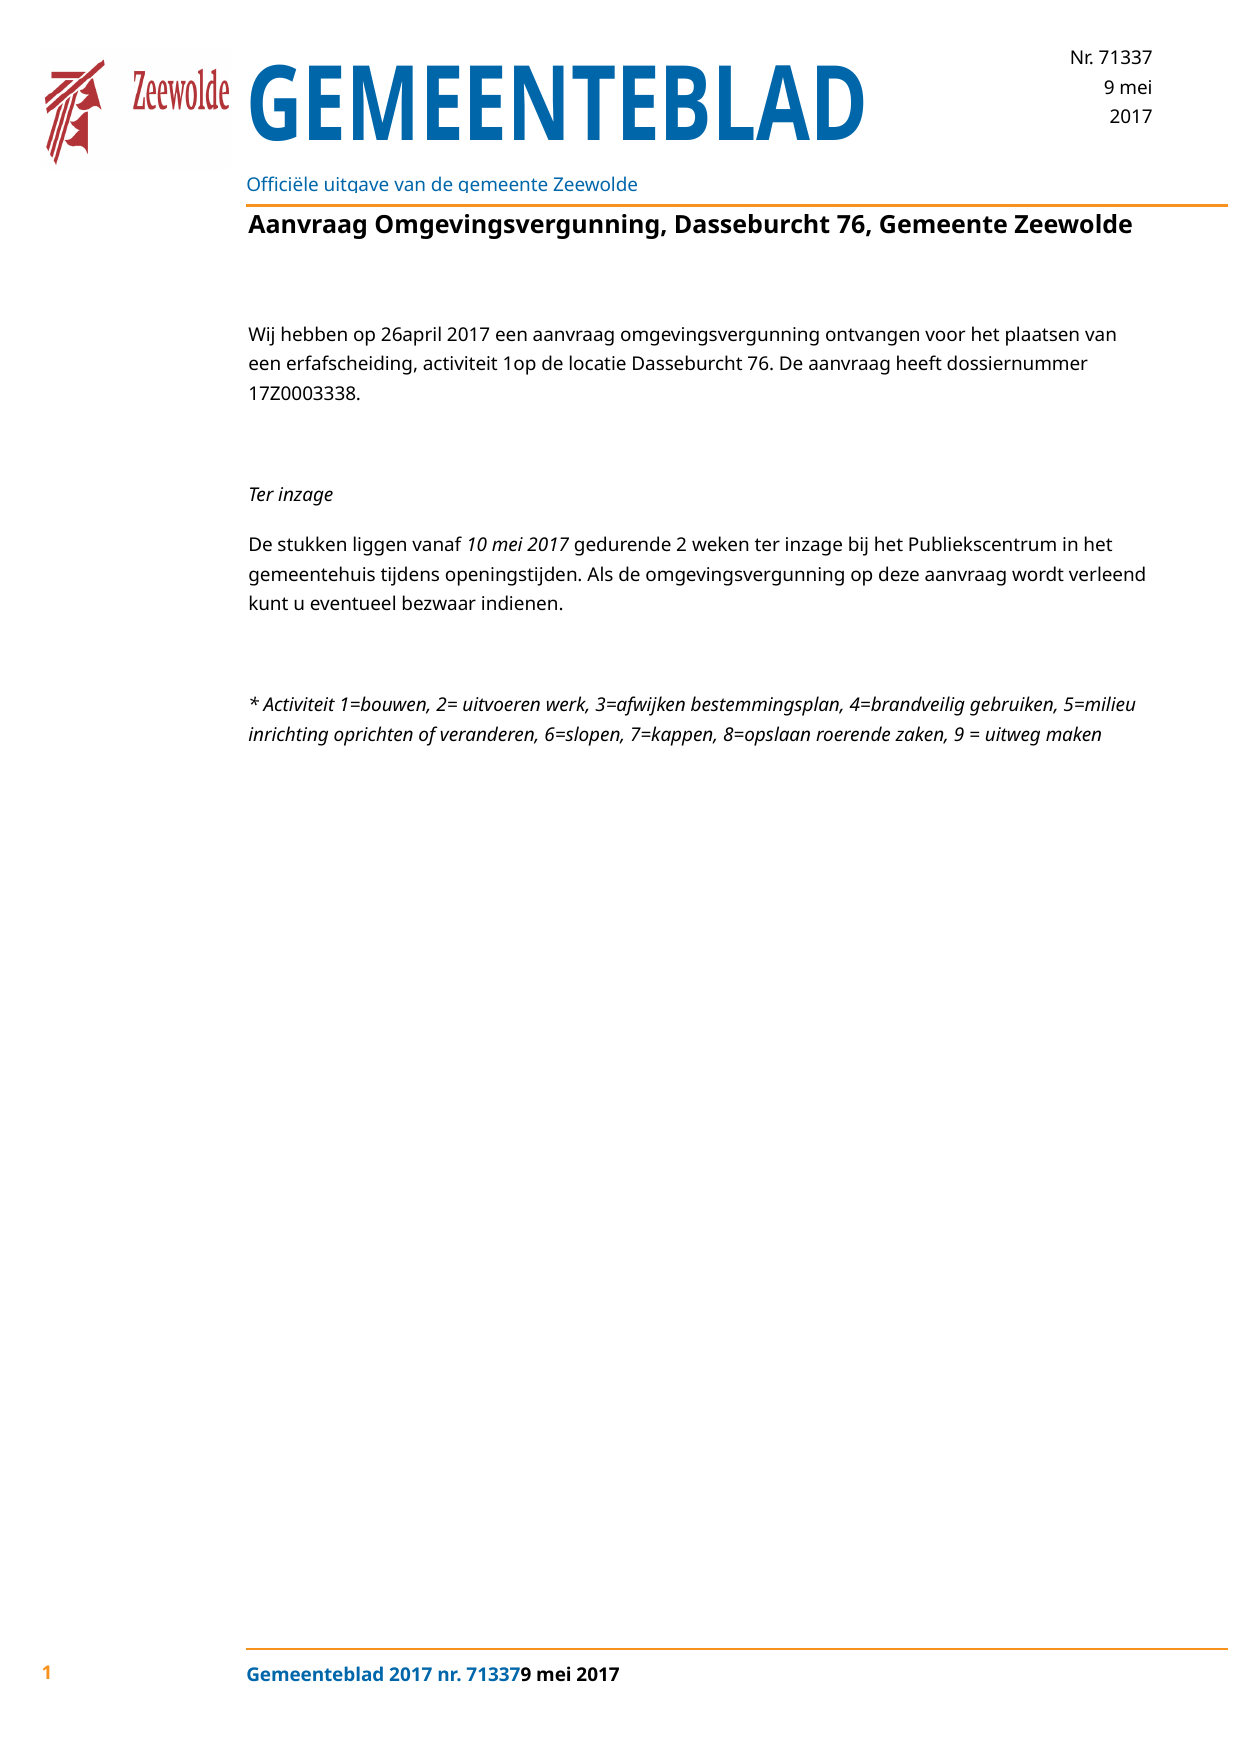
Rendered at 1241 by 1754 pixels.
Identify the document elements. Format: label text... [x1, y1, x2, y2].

text * Activiteit 1=bouwen, 2= uitvoeren werk, 3=afwijken bestemmingsplan, 4=brandveilig gebruiken, 5=milieu inrichting oprichten of veranderen, 6=slopen, 7=kappen, 8=opslaan roerende zaken, 9 = uitweg maken [248, 691, 1152, 746]
picture [41, 47, 231, 172]
text Aanvraag Omgevingsvergunning, Dasseburcht 76, Gemeente Zeewolde [248, 207, 1152, 241]
text Ter inzage [248, 481, 1152, 506]
text Wij hebben op 26april 2017 een aanvraag omgevingsvergunning ontvangen voor het plaatsen van een erfafscheiding, activiteit 1op de locatie Dasseburcht 76. De aanvraag heeft dossiernummer 17Z0003338. [248, 321, 1152, 406]
text De stukken liggen vanaf 10 mei 2017 gedurende 2 weken ter inzage bij het Publiekscentrum in het gemeentehuis tijdens openingstijden. Als de omgevingsvergunning op deze aanvraag wordt verleend kunt u eventueel bezwaar indienen. [248, 531, 1152, 616]
